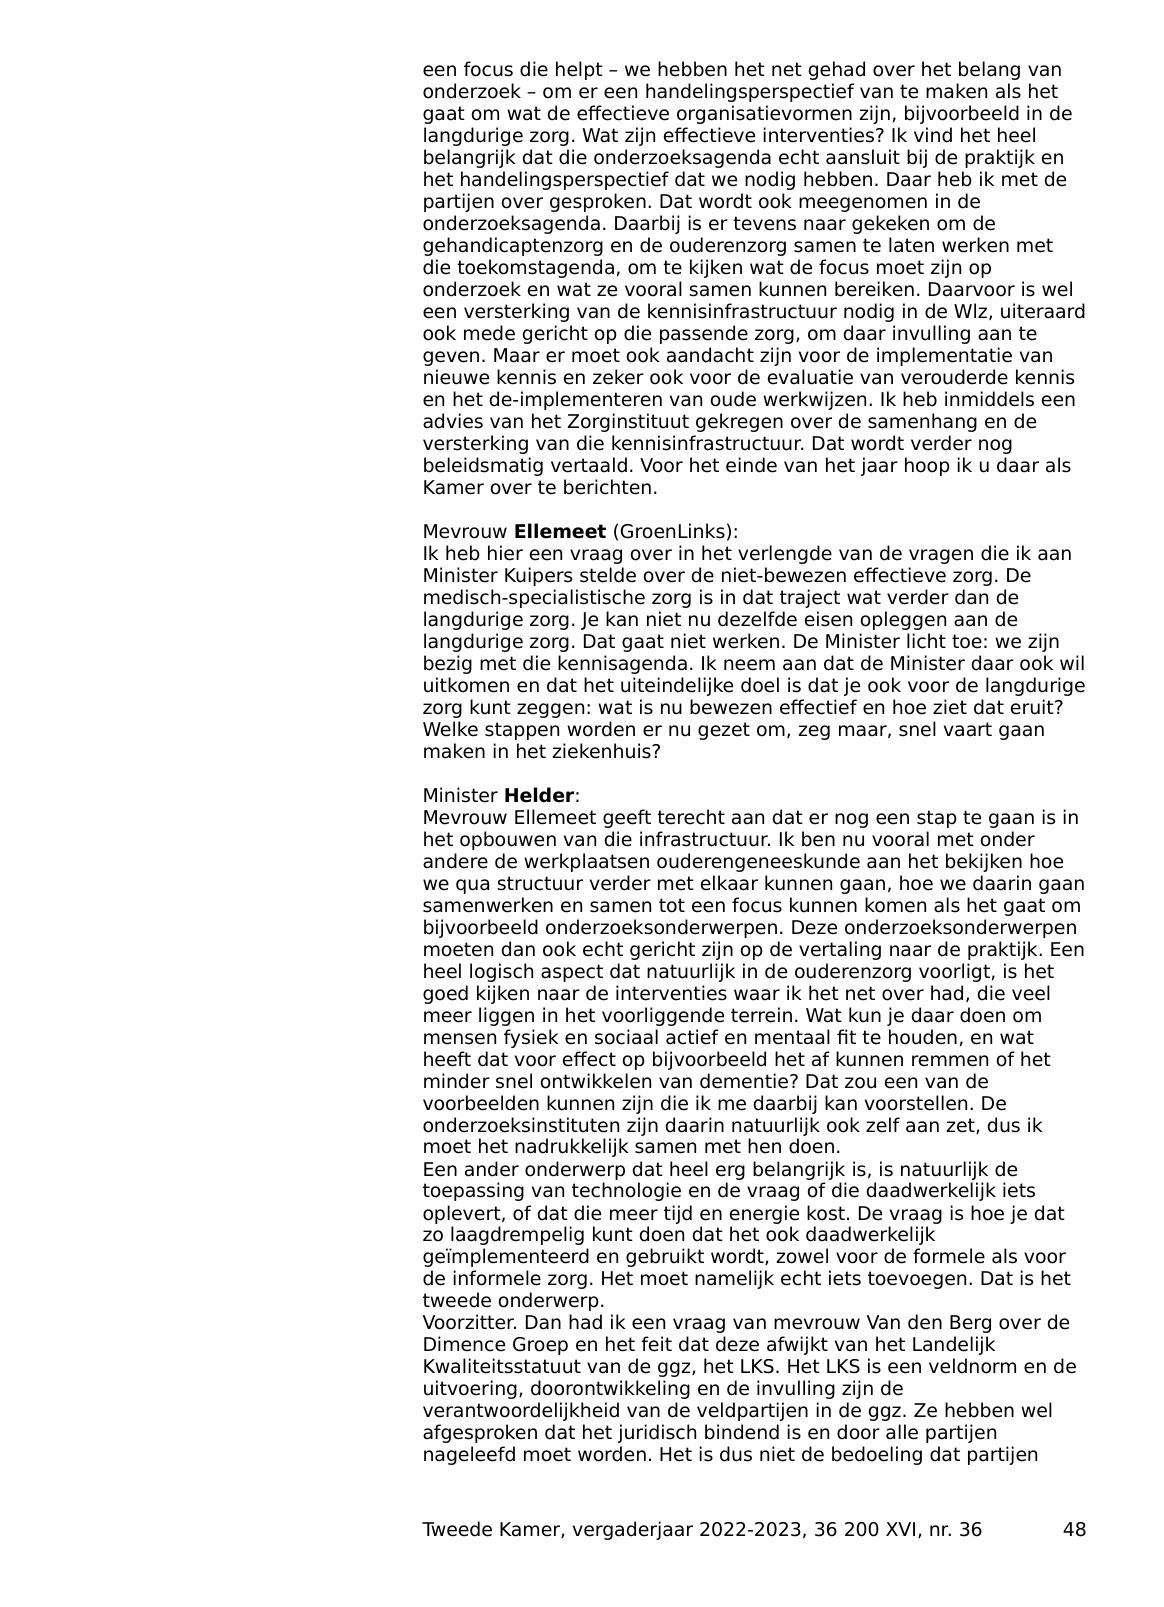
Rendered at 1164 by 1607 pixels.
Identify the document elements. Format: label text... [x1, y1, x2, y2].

text Voorzitter. Dan had ik een vraag van mevrouw Van den Berg over de Dimence Groep en het feit dat deze afwijkt van het Landelijk Kwaliteitsstatuut van de ggz, het LKS. Het LKS is een veldnorm en de uitvoering, doorontwikkeling en de invulling zijn de verantwoordelijkheid van de veldpartijen in de ggz. Ze hebben wel afgesproken dat het juridisch bindend is en door alle partijen nageleefd moet worden. Het is dus niet de bedoeling dat partijen [422, 1312, 1087, 1466]
text Minister Helder: [422, 785, 1087, 807]
text Ik heb hier een vraag over in het verlengde van de vragen die ik aan Minister Kuipers stelde over de niet-bewezen effectieve zorg. De medisch-specialistische zorg is in dat traject wat verder dan de langdurige zorg. Je kan niet nu dezelfde eisen opleggen aan de langdurige zorg. Dat gaat niet werken. De Minister licht toe: we zijn bezig met die kennisagenda. Ik neem aan dat de Minister daar ook wil uitkomen en dat het uiteindelijke doel is dat je ook voor de langdurige zorg kunt zeggen: wat is nu bewezen effectief en hoe ziet dat eruit? Welke stappen worden er nu gezet om, zeg maar, snel vaart gaan maken in het ziekenhuis? [422, 543, 1087, 763]
text Een ander onderwerp dat heel erg belangrijk is, is natuurlijk de toepassing van technologie en de vraag of die daadwerkelijk iets oplevert, of dat die meer tijd en energie kost. De vraag is hoe je dat zo laagdrempelig kunt doen dat het ook daadwerkelijk geïmplementeerd en gebruikt wordt, zowel voor de formele als voor de informele zorg. Het moet namelijk echt iets toevoegen. Dat is het tweede onderwerp. [422, 1158, 1087, 1312]
text Mevrouw Ellemeet geeft terecht aan dat er nog een stap te gaan is in het opbouwen van die infrastructuur. Ik ben nu vooral met onder andere de werkplaatsen ouderengeneeskunde aan het bekijken hoe we qua structuur verder met elkaar kunnen gaan, hoe we daarin gaan samenwerken en samen tot een focus kunnen komen als het gaat om bijvoorbeeld onderzoeksonderwerpen. Deze onderzoeksonderwerpen moeten dan ook echt gericht zijn op de vertaling naar de praktijk. Een heel logisch aspect dat natuurlijk in de ouderenzorg voorligt, is het goed kijken naar de interventies waar ik het net over had, die veel meer liggen in het voorliggende terrein. Wat kun je daar doen om mensen fysiek en sociaal actief en mentaal fit te houden, en wat heeft dat voor effect op bijvoorbeeld het af kunnen remmen of het minder snel ontwikkelen van dementie? Dat zou een van de voorbeelden kunnen zijn die ik me daarbij kan voorstellen. De onderzoeksinstituten zijn daarin natuurlijk ook zelf aan zet, dus ik moet het nadrukkelijk samen met hen doen. [422, 807, 1087, 1158]
text Mevrouw Ellemeet (GroenLinks): [422, 521, 1087, 543]
text een focus die helpt – we hebben het net gehad over het belang van onderzoek – om er een handelingsperspectief van te maken als het gaat om wat de effectieve organisatievormen zijn, bijvoorbeeld in de langdurige zorg. Wat zijn effectieve interventies? Ik vind het heel belangrijk dat die onderzoeksagenda echt aansluit bij de praktijk en het handelingsperspectief dat we nodig hebben. Daar heb ik met de partijen over gesproken. Dat wordt ook meegenomen in de onderzoeksagenda. Daarbij is er tevens naar gekeken om de gehandicaptenzorg en de ouderenzorg samen te laten werken met die toekomstagenda, om te kijken wat de focus moet zijn op onderzoek en wat ze vooral samen kunnen bereiken. Daarvoor is wel een versterking van de kennisinfrastructuur nodig in de Wlz, uiteraard ook mede gericht op die passende zorg, om daar invulling aan te geven. Maar er moet ook aandacht zijn voor de implementatie van nieuwe kennis en zeker ook voor de evaluatie van verouderde kennis en het de-implementeren van oude werkwijzen. Ik heb inmiddels een advies van het Zorginstituut gekregen over de samenhang en de versterking van die kennisinfrastructuur. Dat wordt verder nog beleidsmatig vertaald. Voor het einde van het jaar hoop ik u daar als Kamer over te berichten. [422, 59, 1087, 499]
